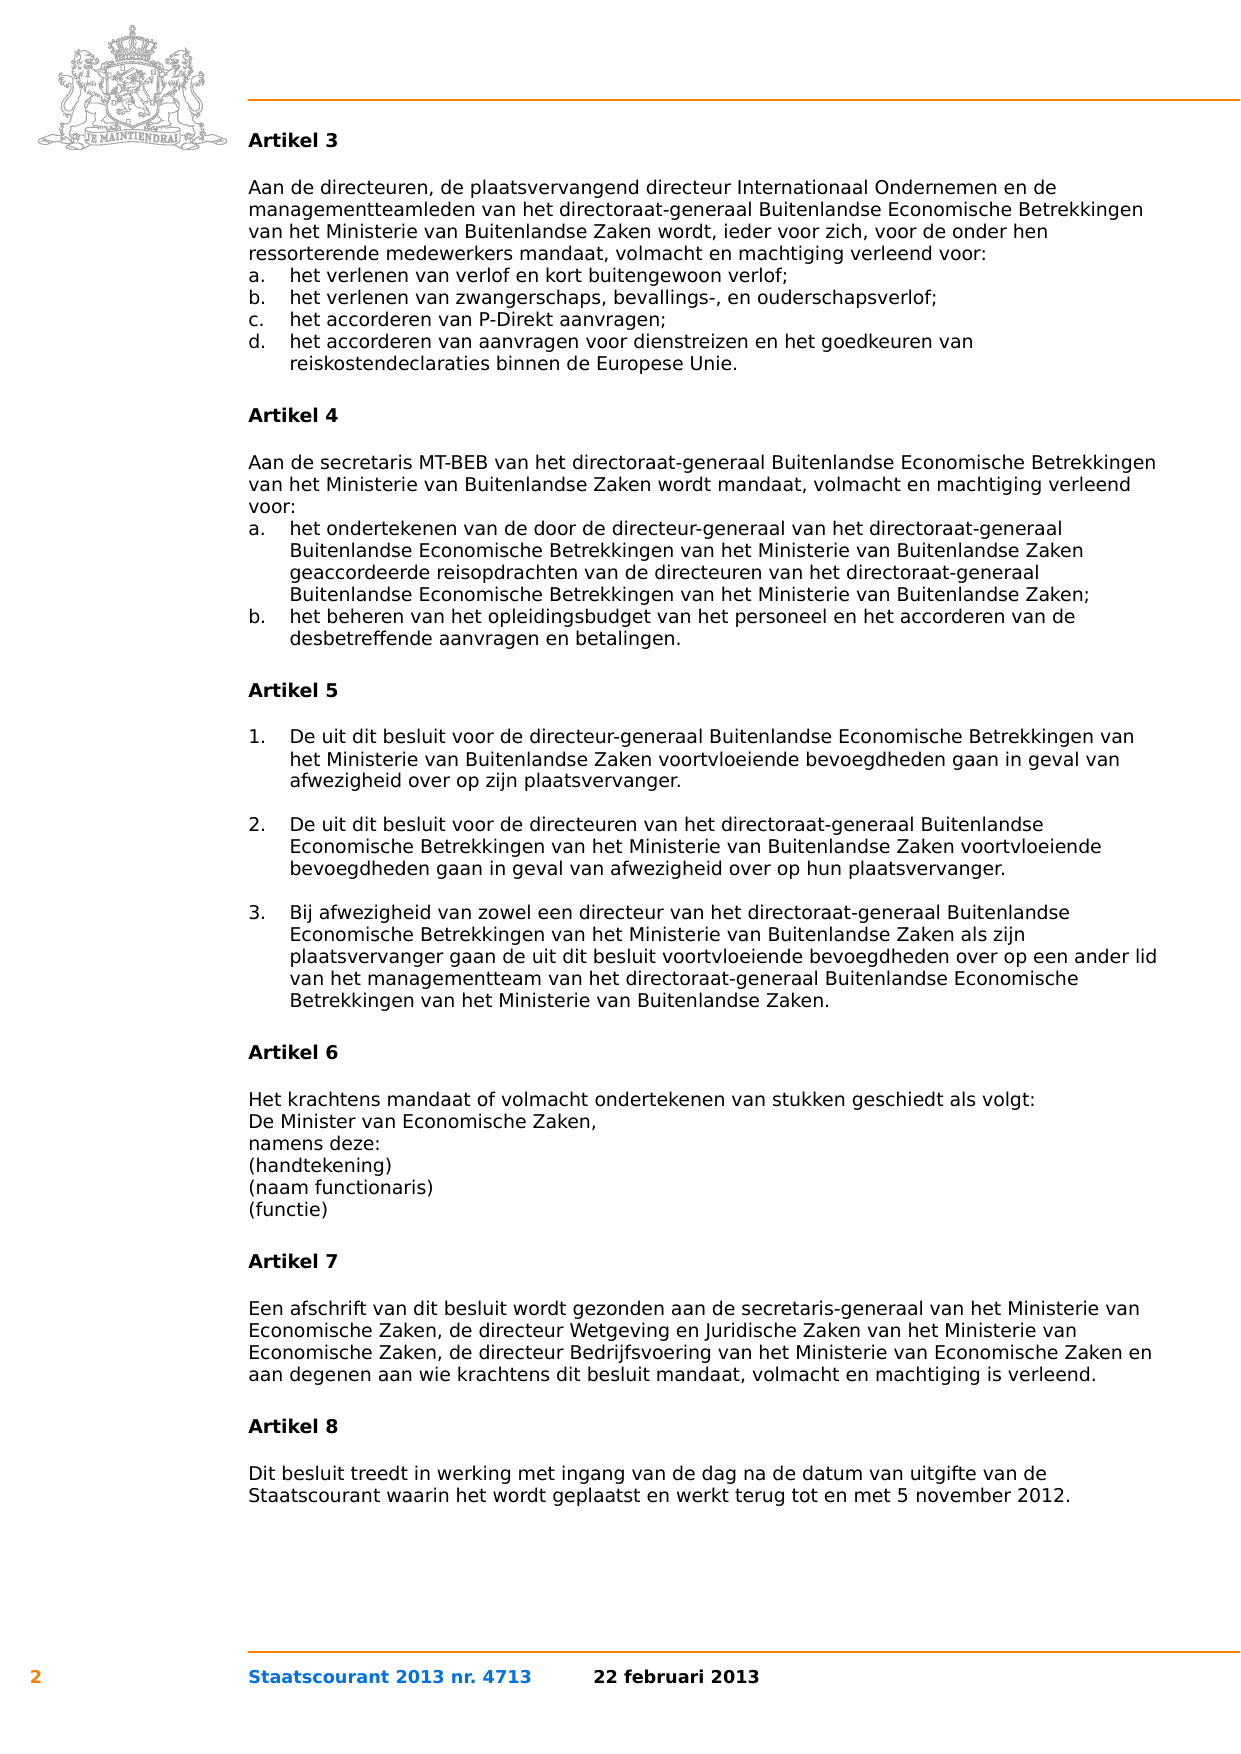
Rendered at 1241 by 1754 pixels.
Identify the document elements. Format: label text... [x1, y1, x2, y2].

text a. het ondertekenen van de door de directeur-generaal van het directoraat-generaal Buitenlandse Economische Betrekkingen van het Ministerie van Buitenlandse Zaken geaccordeerde reisopdrachten van de directeuren van het directoraat-generaal Buitenlandse Economische Betrekkingen van het Ministerie van Buitenlandse Zaken; [248, 518, 1163, 606]
text d. het accorderen van aanvragen voor dienstreizen en het goedkeuren van reiskostendeclaraties binnen de Europese Unie. [248, 331, 1163, 375]
text Het krachtens mandaat of volmacht ondertekenen van stukken geschiedt als volgt: [248, 1089, 1163, 1111]
text 3. Bij afwezigheid van zowel een directeur van het directoraat-generaal Buitenlandse Economische Betrekkingen van het Ministerie van Buitenlandse Zaken als zijn plaatsvervanger gaan de uit dit besluit voortvloeiende bevoegdheden over op een ander lid van het managementteam van het directoraat-generaal Buitenlandse Economische Betrekkingen van het Ministerie van Buitenlandse Zaken. [248, 902, 1163, 1012]
picture [38, 25, 227, 150]
text (functie) [248, 1199, 1163, 1221]
subtitle Artikel 7 [248, 1251, 1163, 1273]
subtitle Artikel 4 [248, 405, 1163, 427]
text 2. De uit dit besluit voor de directeuren van het directoraat-generaal Buitenlandse Economische Betrekkingen van het Ministerie van Buitenlandse Zaken voortvloeiende bevoegdheden gaan in geval van afwezigheid over op hun plaatsvervanger. [248, 814, 1163, 880]
text b. het beheren van het opleidingsbudget van het personeel en het accorderen van de desbetreffende aanvragen en betalingen. [248, 606, 1163, 649]
text Dit besluit treedt in werking met ingang van de dag na de datum van uitgifte van de Staatscourant waarin het wordt geplaatst en werkt terug tot en met 5 november 2012. [248, 1463, 1163, 1507]
text 1. De uit dit besluit voor de directeur-generaal Buitenlandse Economische Betrekkingen van het Ministerie van Buitenlandse Zaken voortvloeiende bevoegdheden gaan in geval van afwezigheid over op zijn plaatsvervanger. [248, 726, 1163, 792]
text a. het verlenen van verlof en kort buitengewoon verlof; [248, 265, 1163, 287]
text (handtekening) [248, 1155, 1163, 1177]
subtitle Artikel 6 [248, 1042, 1163, 1064]
subtitle Artikel 8 [248, 1416, 1163, 1438]
text b. het verlenen van zwangerschaps, bevallings-, en ouderschapsverlof; [248, 287, 1163, 309]
text Aan de directeuren, de plaatsvervangend directeur Internationaal Ondernemen en de managementteamleden van het directoraat-generaal Buitenlandse Economische Betrekkingen van het Ministerie van Buitenlandse Zaken wordt, ieder voor zich, voor de onder hen ressorterende medewerkers mandaat, volmacht en machtiging verleend voor: [248, 177, 1163, 265]
text c. het accorderen van P-Direkt aanvragen; [248, 309, 1163, 331]
subtitle Artikel 3 [248, 130, 1163, 152]
subtitle Artikel 5 [248, 679, 1163, 701]
text namens deze: [248, 1133, 1163, 1155]
text Een afschrift van dit besluit wordt gezonden aan de secretaris-generaal van het Ministerie van Economische Zaken, de directeur Wetgeving en Juridische Zaken van het Ministerie van Economische Zaken, de directeur Bedrijfsvoering van het Ministerie van Economische Zaken en aan degenen aan wie krachtens dit besluit mandaat, volmacht en machtiging is verleend. [248, 1298, 1163, 1386]
text De Minister van Economische Zaken, [248, 1111, 1163, 1133]
text Aan de secretaris MT-BEB van het directoraat-generaal Buitenlandse Economische Betrekkingen van het Ministerie van Buitenlandse Zaken wordt mandaat, volmacht en machtiging verleend voor: [248, 452, 1163, 518]
text (naam functionaris) [248, 1177, 1163, 1199]
